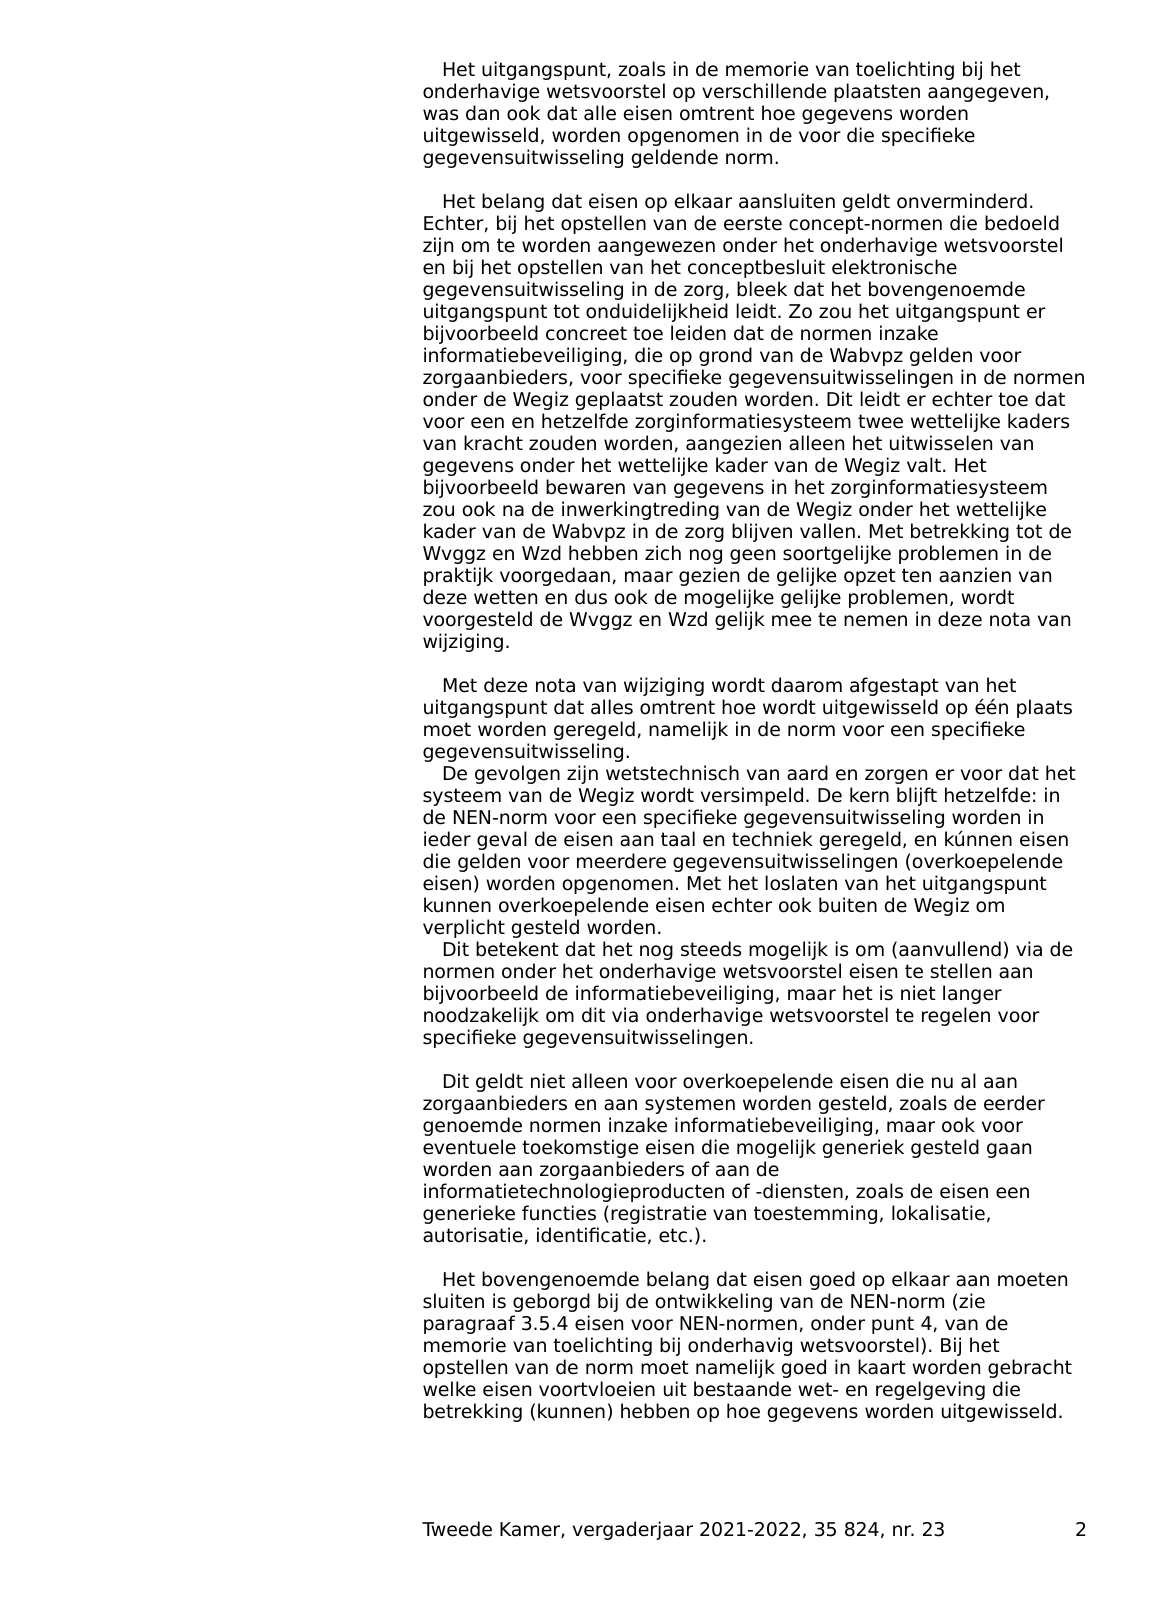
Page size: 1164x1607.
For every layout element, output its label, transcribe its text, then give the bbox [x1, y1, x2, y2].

text De gevolgen zijn wetstechnisch van aard en zorgen er voor dat het systeem van de Wegiz wordt versimpeld. De kern blijft hetzelfde: in de NEN-norm voor een specifieke gegevensuitwisseling worden in ieder geval de eisen aan taal en techniek geregeld, en kúnnen eisen die gelden voor meerdere gegevensuitwisselingen (overkoepelende eisen) worden opgenomen. Met het loslaten van het uitgangspunt kunnen overkoepelende eisen echter ook buiten de Wegiz om verplicht gesteld worden. [422, 763, 1087, 939]
text Het bovengenoemde belang dat eisen goed op elkaar aan moeten sluiten is geborgd bij de ontwikkeling van de NEN-norm (zie paragraaf 3.5.4 eisen voor NEN-normen, onder punt 4, van de memorie van toelichting bij onderhavig wetsvoorstel). Bij het opstellen van de norm moet namelijk goed in kaart worden gebracht welke eisen voortvloeien uit bestaande wet- en regelgeving die betrekking (kunnen) hebben op hoe gegevens worden uitgewisseld. [422, 1269, 1087, 1423]
text Dit betekent dat het nog steeds mogelijk is om (aanvullend) via de normen onder het onderhavige wetsvoorstel eisen te stellen aan bijvoorbeeld de informatiebeveiliging, maar het is niet langer noodzakelijk om dit via onderhavige wetsvoorstel te regelen voor specifieke gegevensuitwisselingen. [422, 939, 1087, 1048]
text Dit geldt niet alleen voor overkoepelende eisen die nu al aan zorgaanbieders en aan systemen worden gesteld, zoals de eerder genoemde normen inzake informatiebeveiliging, maar ook voor eventuele toekomstige eisen die mogelijk generiek gesteld gaan worden aan zorgaanbieders of aan de informatietechnologieproducten of -diensten, zoals de eisen een generieke functies (registratie van toestemming, lokalisatie, autorisatie, identificatie, etc.). [422, 1071, 1087, 1247]
text Met deze nota van wijziging wordt daarom afgestapt van het uitgangspunt dat alles omtrent hoe wordt uitgewisseld op één plaats moet worden geregeld, namelijk in de norm voor een specifieke gegevensuitwisseling. [422, 675, 1087, 763]
text Het belang dat eisen op elkaar aansluiten geldt onverminderd. Echter, bij het opstellen van de eerste concept-normen die bedoeld zijn om te worden aangewezen onder het onderhavige wetsvoorstel en bij het opstellen van het conceptbesluit elektronische gegevensuitwisseling in de zorg, bleek dat het bovengenoemde uitgangspunt tot onduidelijkheid leidt. Zo zou het uitgangspunt er bijvoorbeeld concreet toe leiden dat de normen inzake informatiebeveiliging, die op grond van de Wabvpz gelden voor zorgaanbieders, voor specifieke gegevensuitwisselingen in de normen onder de Wegiz geplaatst zouden worden. Dit leidt er echter toe dat voor een en hetzelfde zorginformatiesysteem twee wettelijke kaders van kracht zouden worden, aangezien alleen het uitwisselen van gegevens onder het wettelijke kader van de Wegiz valt. Het bijvoorbeeld bewaren van gegevens in het zorginformatiesysteem zou ook na de inwerkingtreding van de Wegiz onder het wettelijke kader van de Wabvpz in de zorg blijven vallen. Met betrekking tot de Wvggz en Wzd hebben zich nog geen soortgelijke problemen in de praktijk voorgedaan, maar gezien de gelijke opzet ten aanzien van deze wetten en dus ook de mogelijke gelijke problemen, wordt voorgesteld de Wvggz en Wzd gelijk mee te nemen in deze nota van wijziging. [422, 191, 1087, 653]
text Het uitgangspunt, zoals in de memorie van toelichting bij het onderhavige wetsvoorstel op verschillende plaatsten aangegeven, was dan ook dat alle eisen omtrent hoe gegevens worden uitgewisseld, worden opgenomen in de voor die specifieke gegevensuitwisseling geldende norm. [422, 59, 1087, 169]
